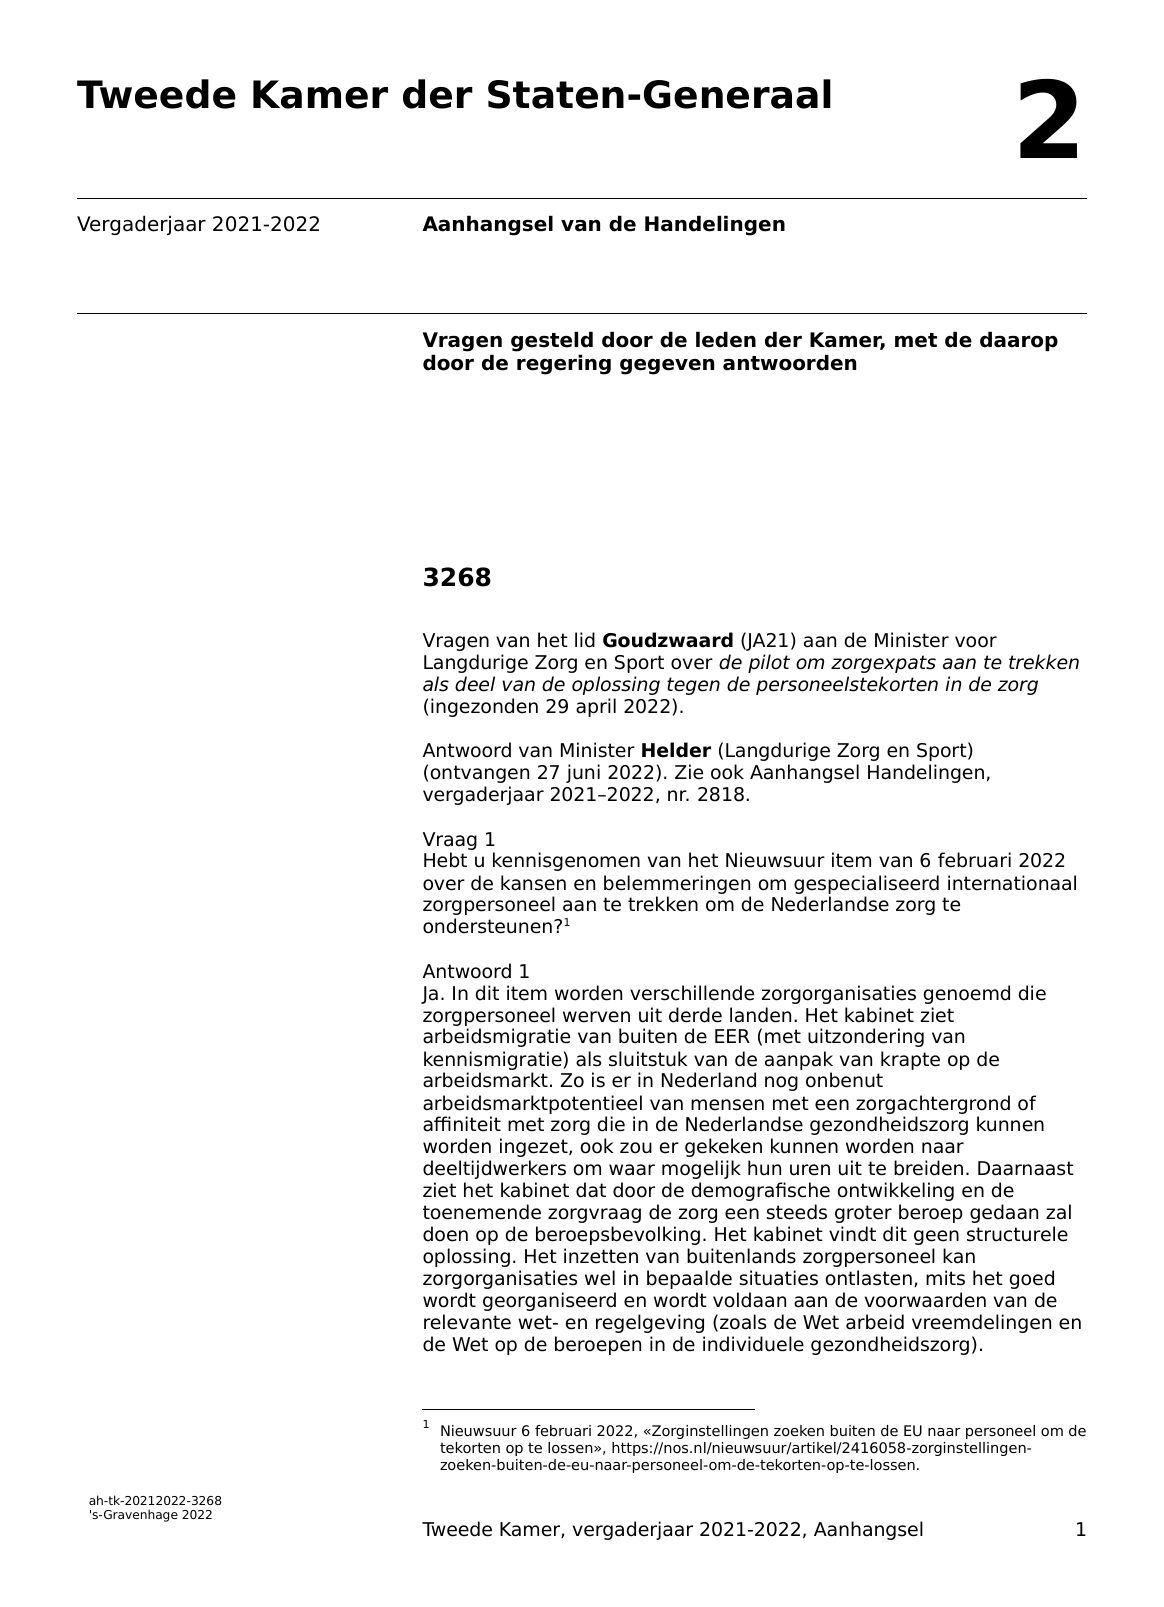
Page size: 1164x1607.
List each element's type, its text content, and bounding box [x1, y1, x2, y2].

text Nieuwsuur 6 februari 2022, «Zorginstellingen zoeken buiten de EU naar personeel om de tekorten op te lossen», https://nos.nl/nieuwsuur/artikel/2416058-zorginstellingen-zoeken-buiten-de-eu-naar-personeel-om-de-tekorten-op-te-lossen. [422, 1418, 1087, 1474]
text Ja. In dit item worden verschillende zorgorganisaties genoemd die zorgpersoneel werven uit derde landen. Het kabinet ziet arbeidsmigratie van buiten de EER (met uitzondering van kennismigratie) als sluitstuk van de aanpak van krapte op de arbeidsmarkt. Zo is er in Nederland nog onbenut arbeidsmarktpotentieel van mensen met een zorgachtergrond of affiniteit met zorg die in de Nederlandse gezondheidszorg kunnen worden ingezet, ook zou er gekeken kunnen worden naar deeltijdwerkers om waar mogelijk hun uren uit te breiden. Daarnaast ziet het kabinet dat door de demografische ontwikkeling en de toenemende zorgvraag de zorg een steeds groter beroep gedaan zal doen op de beroepsbevolking. Het kabinet vindt dit geen structurele oplossing. Het inzetten van buitenlands zorgpersoneel kan zorgorganisaties wel in bepaalde situaties ontlasten, mits het goed wordt georganiseerd en wordt voldaan aan de voorwaarden van de relevante wet- en regelgeving (zoals de Wet arbeid vreemdelingen en de Wet op de beroepen in de individuele gezondheidszorg). [422, 982, 1087, 1356]
table_cell Vergaderjaar 2021-2022 [77, 199, 422, 313]
text Vragen van het lid Goudzwaard (JA21) aan de Minister voor Langdurige Zorg en Sport over de pilot om zorgexpats aan te trekken als deel van de oplossing tegen de personeelstekorten in de zorg (ingezonden 29 april 2022). [422, 630, 1087, 718]
table_cell Aanhangsel van de Handelingen [422, 199, 1087, 313]
text 's-Gravenhage 2022 [88, 1508, 323, 1522]
table_header Tweede Kamer der Staten-Generaal [77, 59, 886, 198]
text Hebt u kennisgenomen van het Nieuwsuur item van 6 februari 2022 over de kansen en belemmeringen om gespecialiseerd internationaal zorgpersoneel aan te trekken om de Nederlandse zorg te ondersteunen? [422, 850, 1087, 938]
text 3268 [422, 563, 1087, 592]
table_header 2 [886, 59, 1087, 198]
text Vraag 1 [422, 828, 1087, 850]
table_cell Vragen gesteld door de leden der Kamer, met de daarop door de regering gegeven antwoorden [422, 314, 1087, 375]
text ah-tk-20212022-3268 [88, 1494, 323, 1508]
text Antwoord 1 [422, 961, 1087, 982]
table_cell [77, 314, 422, 375]
text Antwoord van Minister Helder (Langdurige Zorg en Sport) (ontvangen 27 juni 2022). Zie ook Aanhangsel Handelingen, vergaderjaar 2021–2022, nr. 2818. [422, 740, 1087, 806]
